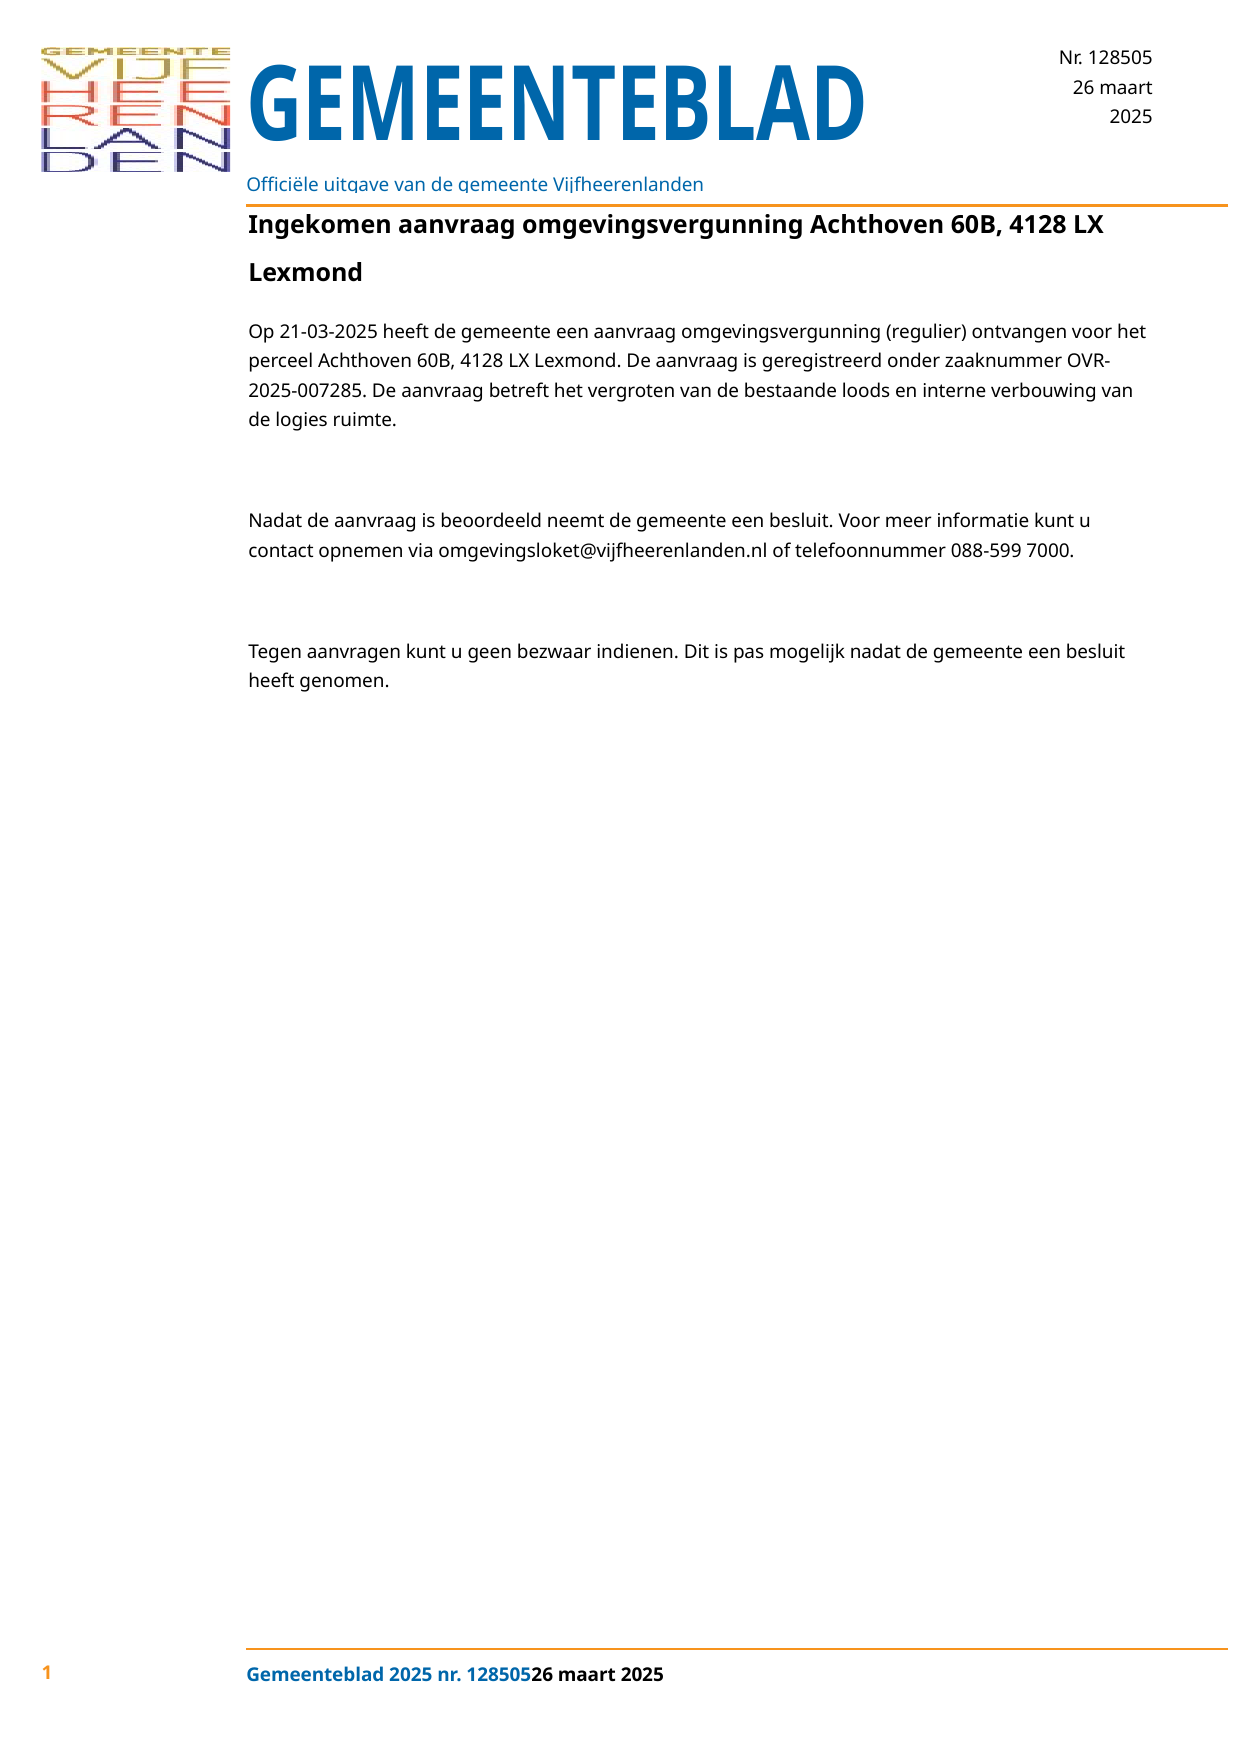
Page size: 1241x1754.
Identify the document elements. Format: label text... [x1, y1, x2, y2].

picture [41, 47, 231, 172]
text Tegen aanvragen kunt u geen bezwaar indienen. Dit is pas mogelijk nadat de gemeente een besluit heeft genomen. [248, 638, 1152, 693]
text Ingekomen aanvraag omgevingsvergunning Achthoven 60B, 4128 LX Lexmond [248, 207, 1152, 288]
text Nadat de aanvraag is beoordeeld neemt de gemeente een besluit. Voor meer informatie kunt u contact opnemen via omgevingsloket@vijfheerenlanden.nl of telefoonnummer 088-599 7000. [248, 507, 1152, 563]
text Op 21-03-2025 heeft de gemeente een aanvraag omgevingsvergunning (regulier) ontvangen voor het perceel Achthoven 60B, 4128 LX Lexmond. De aanvraag is geregistreerd onder zaaknummer OVR-2025-007285. De aanvraag betreft het vergroten van de bestaande loods en interne verbouwing van de logies ruimte. [248, 318, 1152, 432]
